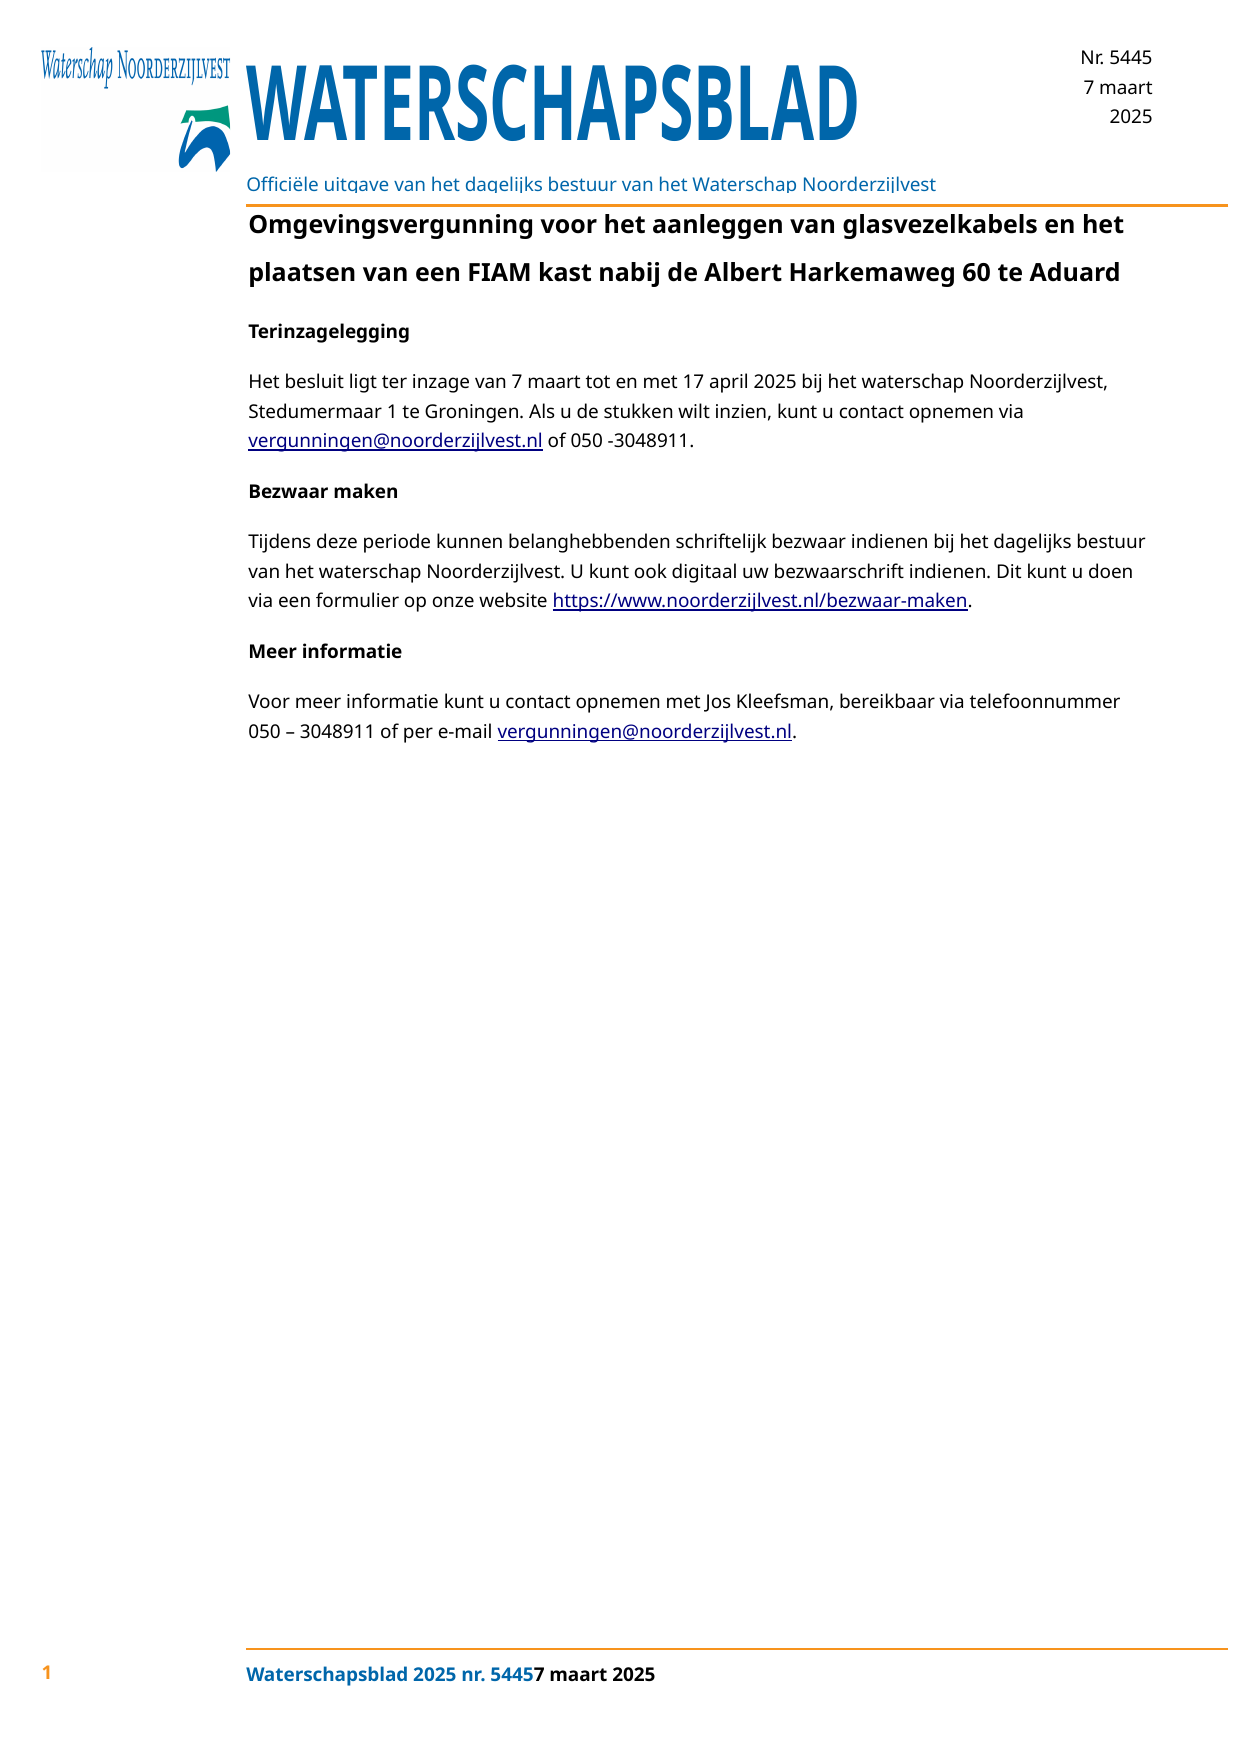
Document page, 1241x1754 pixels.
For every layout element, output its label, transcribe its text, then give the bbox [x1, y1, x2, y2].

text Terinzagelegging [248, 318, 1152, 344]
text Omgevingsvergunning voor het aanleggen van glasvezelkabels en het plaatsen van een FIAM kast nabij de Albert Harkemaweg 60 te Aduard [248, 207, 1152, 288]
text Het besluit ligt ter inzage van 7 maart tot en met 17 april 2025 bij het waterschap Noorderzijlvest, Stedumermaar 1 te Groningen. Als u de stukken wilt inzien, kunt u contact opnemen via vergunningen@noorderzijlvest.nl of 050 -3048911. [248, 368, 1152, 453]
text Bezwaar maken [248, 478, 1152, 504]
text Tijdens deze periode kunnen belanghebbenden schriftelijk bezwaar indienen bij het dagelijks bestuur van het waterschap Noorderzijlvest. U kunt ook digitaal uw bezwaarschrift indienen. Dit kunt u doen via een formulier op onze website https://www.noorderzijlvest.nl/bezwaar-maken. [248, 528, 1152, 613]
picture [41, 47, 231, 172]
text Voor meer informatie kunt u contact opnemen met Jos Kleefsman, bereikbaar via telefoonnummer 050 – 3048911 of per e-mail vergunningen@noorderzijlvest.nl. [248, 688, 1152, 744]
text Meer informatie [248, 638, 1152, 664]
